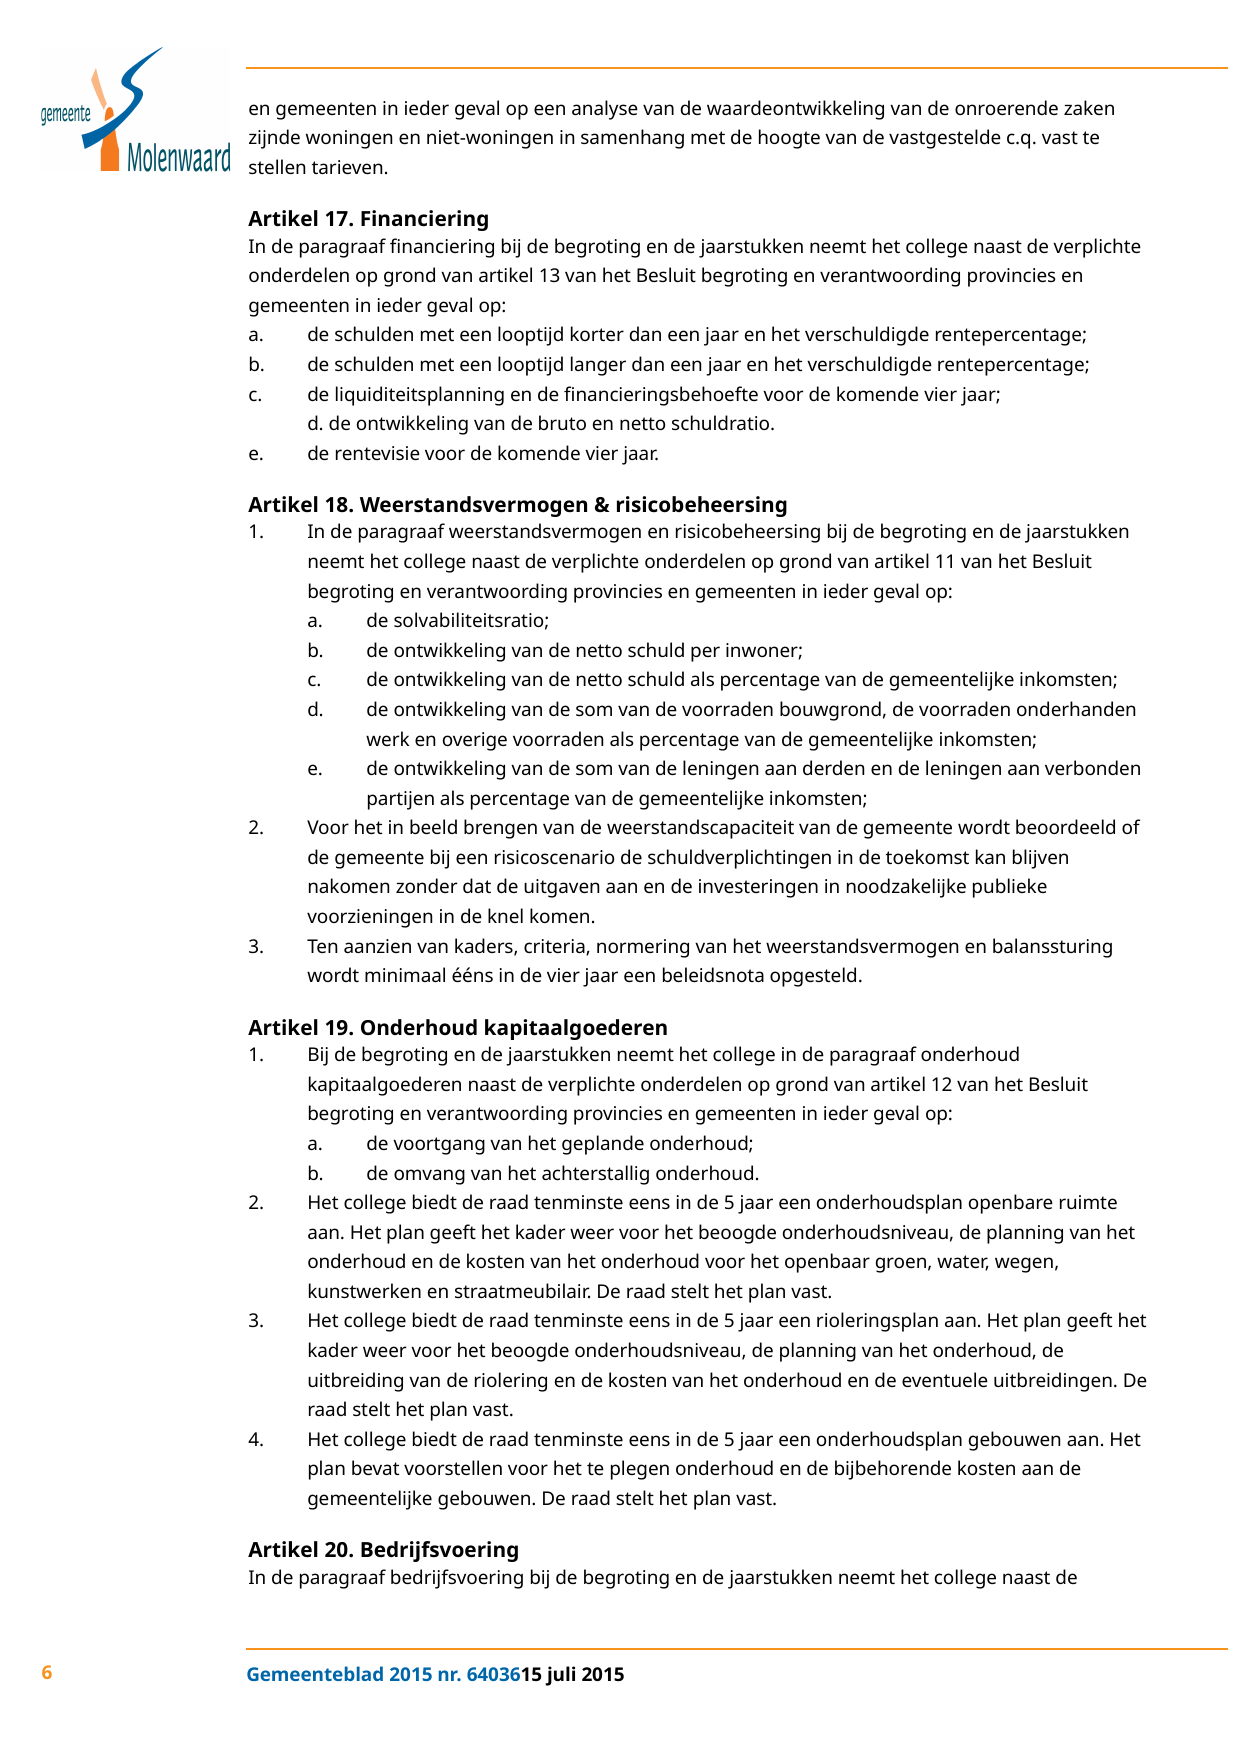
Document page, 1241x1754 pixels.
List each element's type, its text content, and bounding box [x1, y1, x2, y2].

text Artikel 20. Bedrijfsvoering [248, 1536, 1152, 1564]
list de ontwikkeling van de netto schuld als percentage van de gemeentelijke inkomsten; [307, 667, 1152, 692]
picture [41, 47, 231, 172]
list de ontwikkeling van de som van de leningen aan derden en de leningen aan verbonden partijen als percentage van de gemeentelijke inkomsten; [307, 755, 1152, 811]
text In de paragraaf financiering bij de begroting en de jaarstukken neemt het college naast de verplichte onderdelen op grond van artikel 13 van het Besluit begroting en verantwoording provincies en gemeenten in ieder geval op: [248, 233, 1152, 318]
list de voortgang van het geplande onderhoud; [307, 1130, 1152, 1156]
text Artikel 18. Weerstandsvermogen & risicobeheersing [248, 490, 1152, 519]
list Ten aanzien van kaders, criteria, normering van het weerstandsvermogen en balanssturing wordt minimaal ééns in de vier jaar een beleidsnota opgesteld. [248, 933, 1152, 988]
list de schulden met een looptijd langer dan een jaar en het verschuldigde rentepercentage; [248, 351, 1152, 377]
text Artikel 17. Financiering [248, 204, 1152, 233]
text Artikel 19. Onderhoud kapitaalgoederen [248, 1013, 1152, 1041]
list de ontwikkeling van de netto schuld per inwoner; [307, 637, 1152, 663]
list de ontwikkeling van de som van de voorraden bouwgrond, de voorraden onderhanden werk en overige voorraden als percentage van de gemeentelijke inkomsten; [307, 696, 1152, 752]
text en gemeenten in ieder geval op een analyse van de waardeontwikkeling van de onroerende zaken zijnde woningen en niet-woningen in samenhang met de hoogte van de vastgestelde c.q. vast te stellen tarieven. [248, 95, 1152, 180]
list Het college biedt de raad tenminste eens in de 5 jaar een onderhoudsplan gebouwen aan. Het plan bevat voorstellen voor het te plegen onderhoud en de bijbehorende kosten aan de gemeentelijke gebouwen. De raad stelt het plan vast. [248, 1426, 1152, 1511]
list Bij de begroting en de jaarstukken neemt het college in de paragraaf onderhoud kapitaalgoederen naast de verplichte onderdelen op grond van artikel 12 van het Besluit begroting en verantwoording provincies en gemeenten in ieder geval op: [248, 1041, 1152, 1126]
list de liquiditeitsplanning en de financieringsbehoefte voor de komende vier jaar; [248, 381, 1152, 406]
list de solvabiliteitsratio; [307, 607, 1152, 633]
list Het college biedt de raad tenminste eens in de 5 jaar een onderhoudsplan openbare ruimte aan. Het plan geeft het kader weer voor het beoogde onderhoudsniveau, de planning van het onderhoud en de kosten van het onderhoud voor het openbaar groen, water, wegen, kunstwerken en straatmeubilair. De raad stelt het plan vast. [248, 1189, 1152, 1304]
list In de paragraaf weerstandsvermogen en risicobeheersing bij de begroting en de jaarstukken neemt het college naast de verplichte onderdelen op grond van artikel 11 van het Besluit begroting en verantwoording provincies en gemeenten in ieder geval op: [248, 519, 1152, 604]
list Voor het in beeld brengen van de weerstandscapaciteit van de gemeente wordt beoordeeld of de gemeente bij een risicoscenario de schuldverplichtingen in de toekomst kan blijven nakomen zonder dat de uitgaven aan en de investeringen in noodzakelijke publieke voorzieningen in de knel komen. [248, 814, 1152, 929]
list de omvang van het achterstallig onderhoud. [307, 1160, 1152, 1185]
text In de paragraaf bedrijfsvoering bij de begroting en de jaarstukken neemt het college naast de [248, 1564, 1152, 1590]
list de rentevisie voor de komende vier jaar. [248, 440, 1152, 466]
list Het college biedt de raad tenminste eens in de 5 jaar een rioleringsplan aan. Het plan geeft het kader weer voor het beoogde onderhoudsniveau, de planning van het onderhoud, de uitbreiding van de riolering en de kosten van het onderhoud en de eventuele uitbreidingen. De raad stelt het plan vast. [248, 1308, 1152, 1422]
list d. de ontwikkeling van de bruto en netto schuldratio. [248, 410, 1152, 436]
list de schulden met een looptijd korter dan een jaar en het verschuldigde rentepercentage; [248, 322, 1152, 347]
